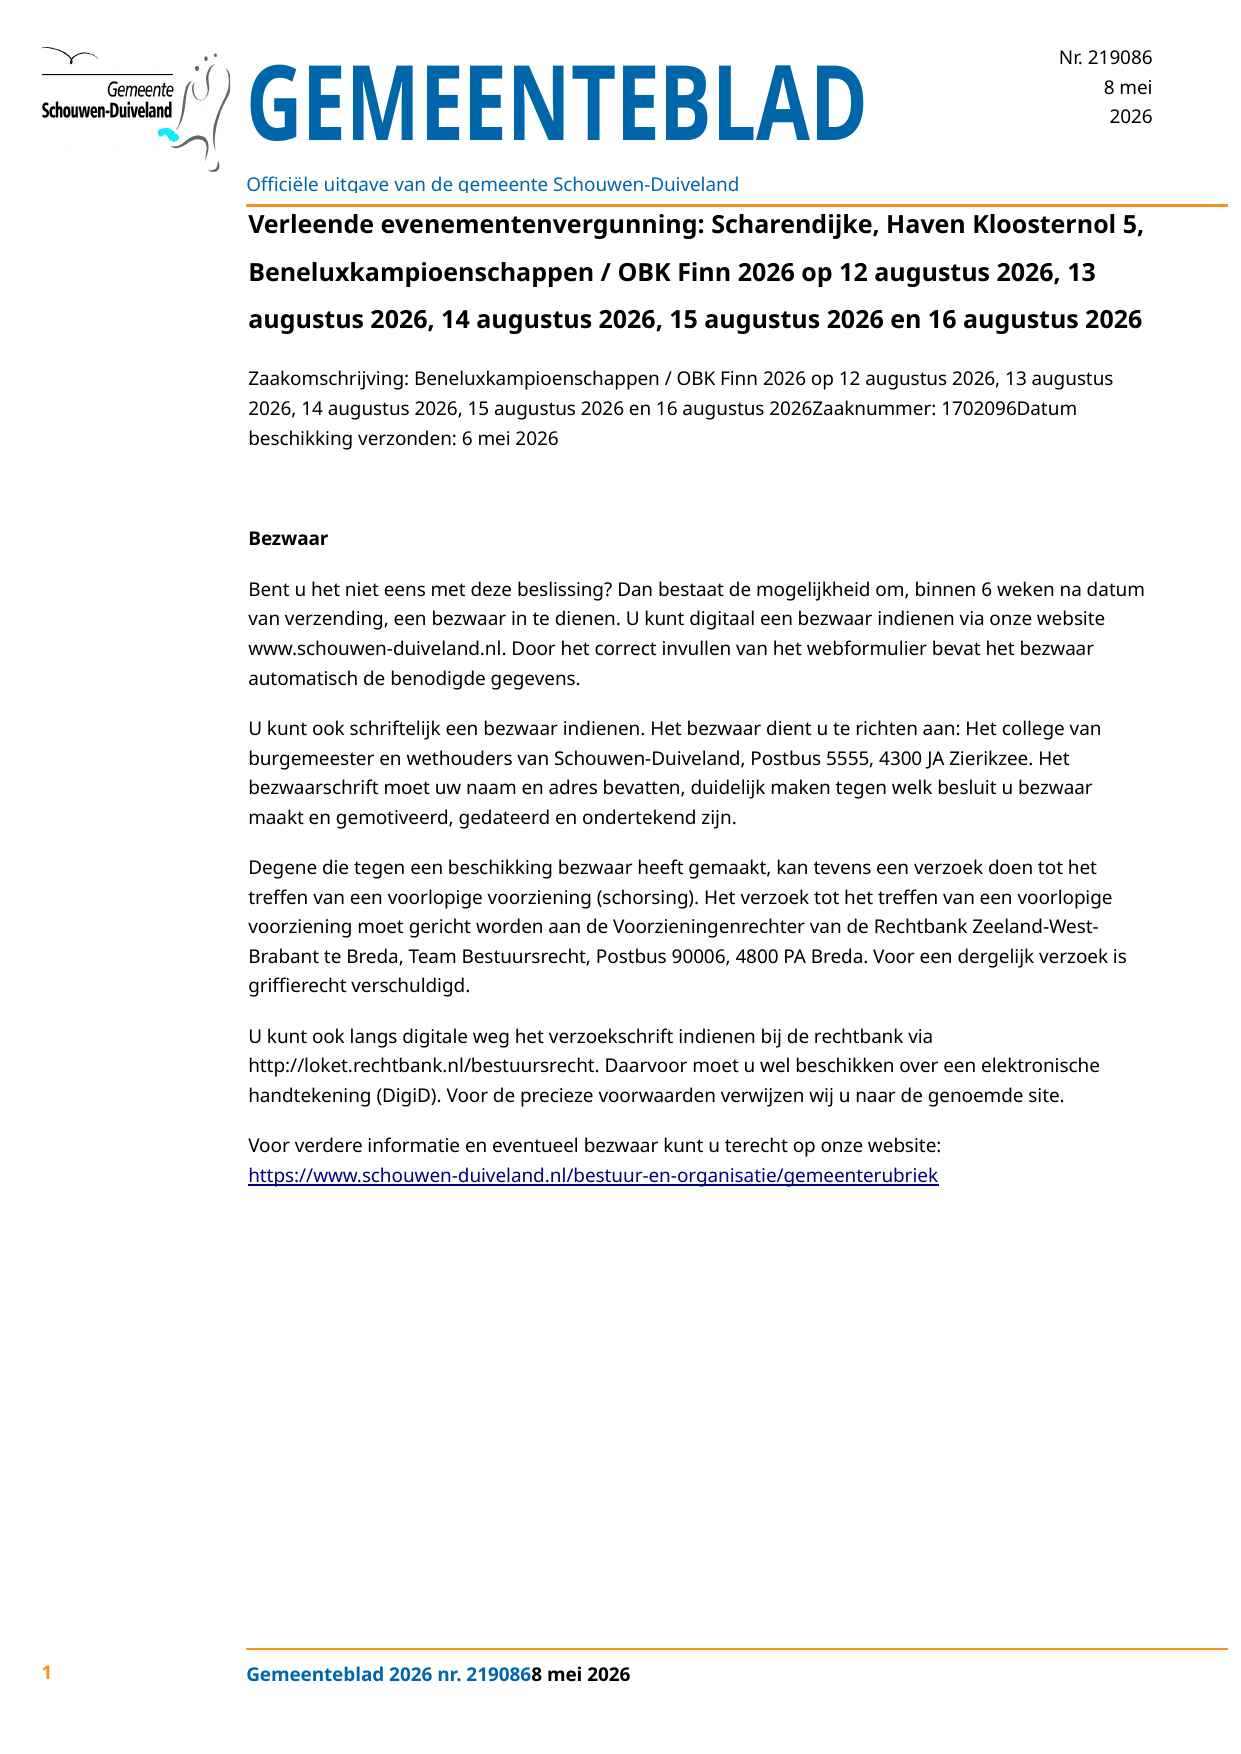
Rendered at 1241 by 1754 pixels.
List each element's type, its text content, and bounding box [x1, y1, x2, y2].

text Bezwaar [248, 526, 1152, 551]
text U kunt ook langs digitale weg het verzoekschrift indienen bij de rechtbank via http://loket.rechtbank.nl/bestuursrecht. Daarvoor moet u wel beschikken over een elektronische handtekening (DigiD). Voor de precieze voorwaarden verwijzen wij u naar de genoemde site. [248, 1023, 1152, 1108]
text U kunt ook schriftelijk een bezwaar indienen. Het bezwaar dient u te richten aan: Het college van burgemeester en wethouders van Schouwen-Duiveland, Postbus 5555, 4300 JA Zierikzee. Het bezwaarschrift moet uw naam en adres bevatten, duidelijk maken tegen welk besluit u bezwaar maakt en gemotiveerd, gedateerd en ondertekend zijn. [248, 715, 1152, 829]
text Bent u het niet eens met deze beslissing? Dan bestaat de mogelijkheid om, binnen 6 weken na datum van verzending, een bezwaar in te dienen. U kunt digitaal een bezwaar indienen via onze website www.schouwen-duiveland.nl. Door het correct invullen van het webformulier bevat het bezwaar automatisch de benodigde gegevens. [248, 576, 1152, 690]
text Voor verdere informatie en eventueel bezwaar kunt u terecht op onze website: https://www.schouwen-duiveland.nl/bestuur-en-organisatie/gemeenterubriek [248, 1133, 1152, 1188]
text Degene die tegen een beschikking bezwaar heeft gemaakt, kan tevens een verzoek doen tot het treffen van een voorlopige voorziening (schorsing). Het verzoek tot het treffen van een voorlopige voorziening moet gericht worden aan de Voorzieningenrechter van de Rechtbank Zeeland-West-Brabant te Breda, Team Bestuursrecht, Postbus 90006, 4800 PA Breda. Voor een dergelijk verzoek is griffierecht verschuldigd. [248, 854, 1152, 998]
text Verleende evenementenvergunning: Scharendijke, Haven Kloosternol 5, Beneluxkampioenschappen / OBK Finn 2026 op 12 augustus 2026, 13 augustus 2026, 14 augustus 2026, 15 augustus 2026 en 16 augustus 2026 [248, 207, 1152, 336]
text Zaakomschrijving: Beneluxkampioenschappen / OBK Finn 2026 op 12 augustus 2026, 13 augustus 2026, 14 augustus 2026, 15 augustus 2026 en 16 augustus 2026Zaaknummer: 1702096Datum beschikking verzonden: 6 mei 2026 [248, 366, 1152, 450]
picture [41, 47, 231, 172]
